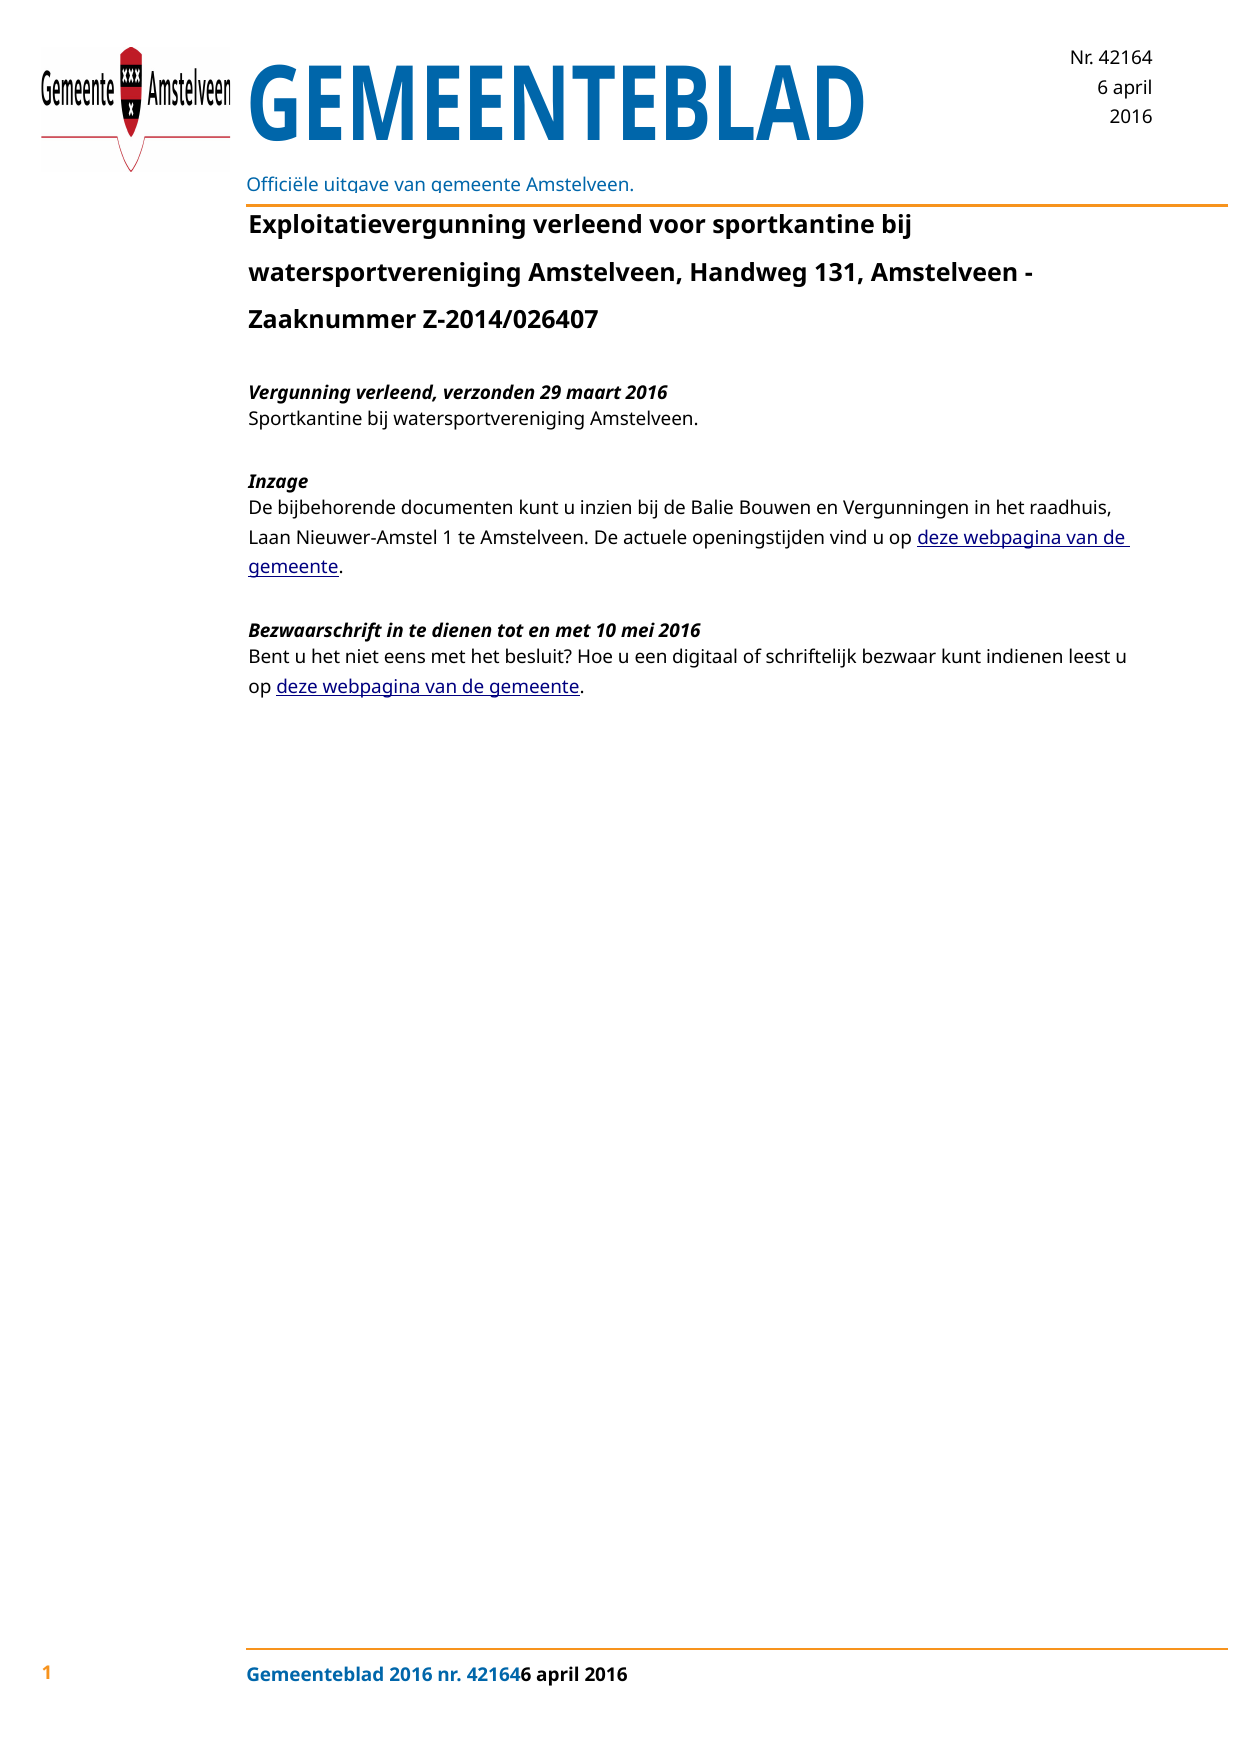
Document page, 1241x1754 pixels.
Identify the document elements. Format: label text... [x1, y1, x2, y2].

text Bezwaarschrift in te dienen tot en met 10 mei 2016 [248, 618, 1152, 643]
text De bijbehorende documenten kunt u inzien bij de Balie Bouwen en Vergunningen in het raadhuis, Laan Nieuwer-Amstel 1 te Amstelveen. De actuele openingstijden vind u op deze webpagina van de gemeente. [248, 494, 1152, 579]
text Bent u het niet eens met het besluit? Hoe u een digitaal of schriftelijk bezwaar kunt indienen leest u op deze webpagina van de gemeente. [248, 643, 1152, 699]
text Exploitatievergunning verleend voor sportkantine bij watersportvereniging Amstelveen, Handweg 131, Amstelveen - Zaaknummer Z-2014/026407 [248, 207, 1152, 336]
picture [41, 47, 231, 172]
text Sportkantine bij watersportvereniging Amstelveen. [248, 405, 1152, 431]
text Vergunning verleend, verzonden 29 maart 2016 [248, 379, 1152, 405]
text Inzage [248, 469, 1152, 494]
